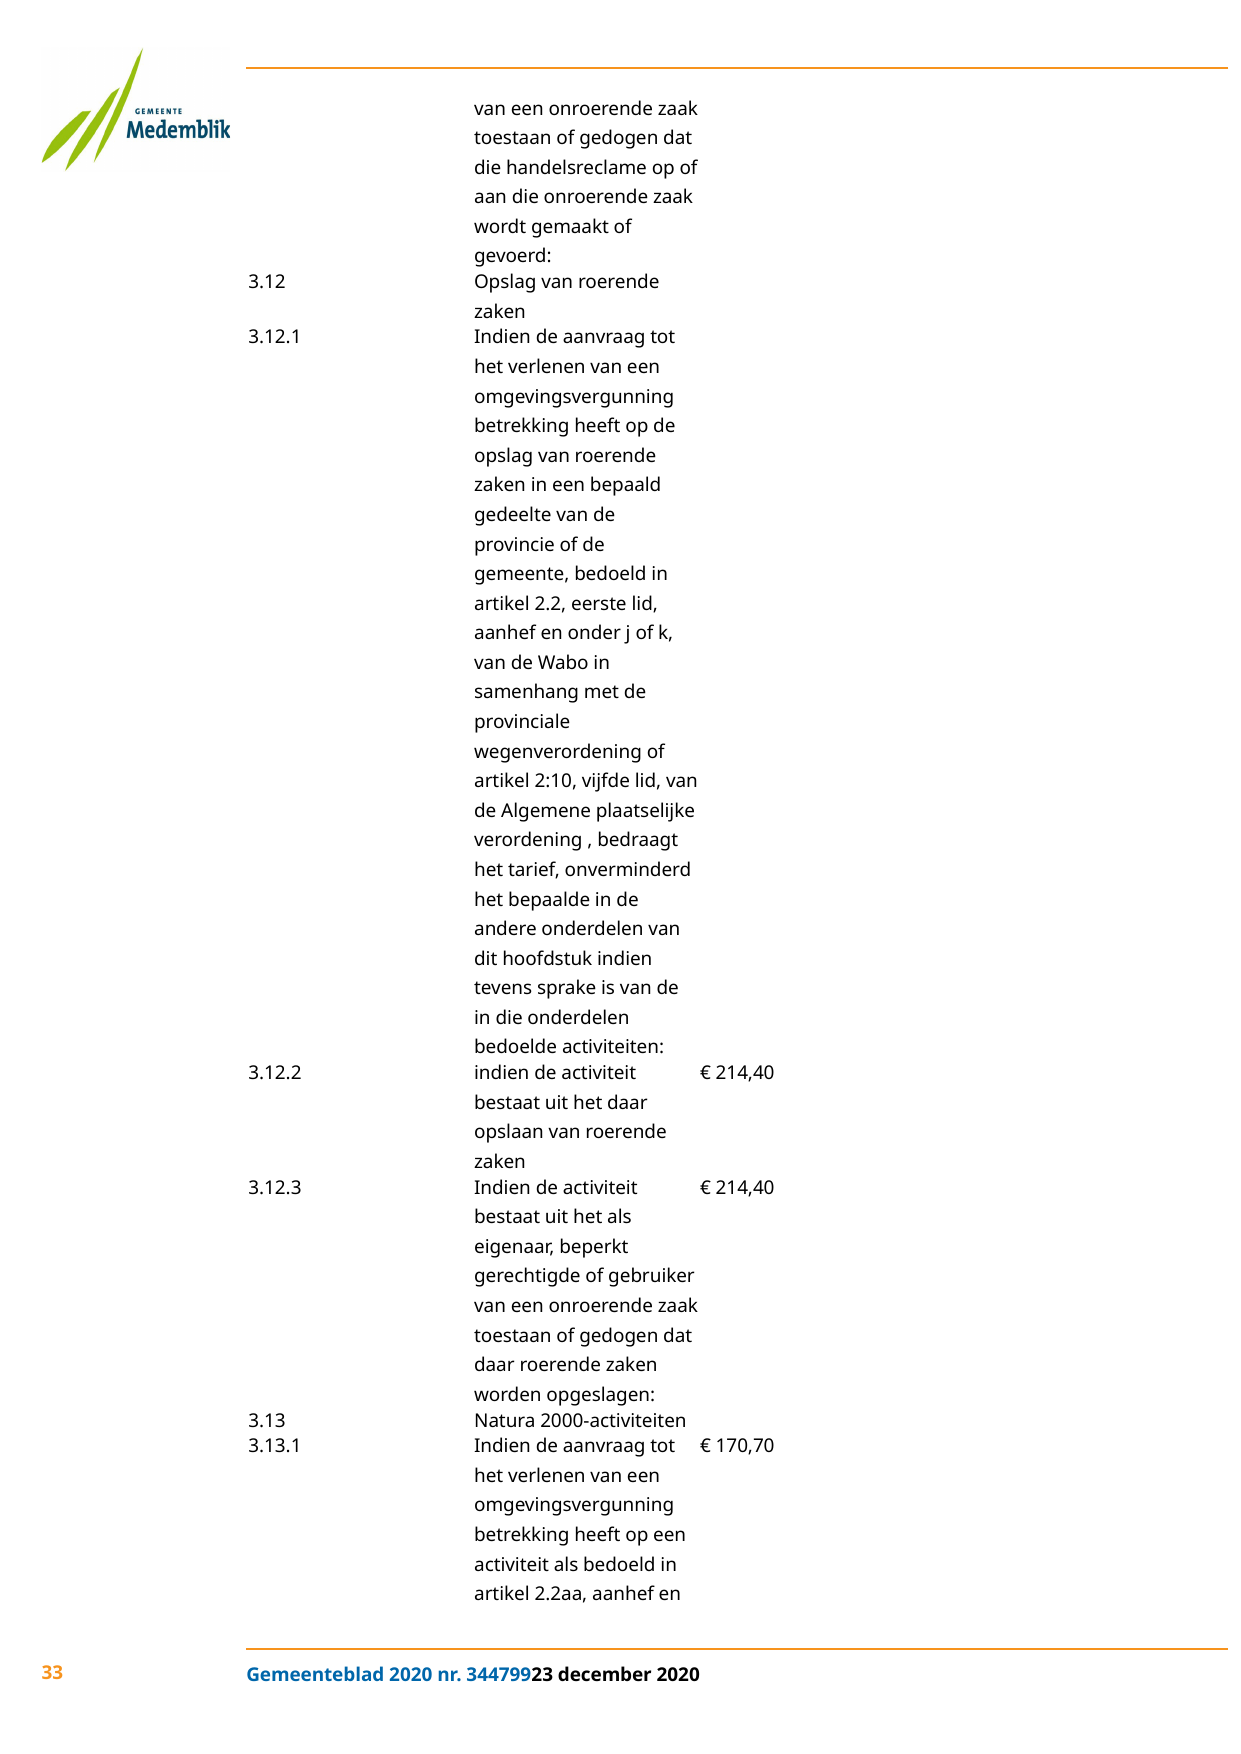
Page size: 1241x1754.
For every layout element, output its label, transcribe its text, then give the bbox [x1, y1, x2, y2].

table_cell Indien de aanvraag tot het verlenen van een omgevingsvergunning betrekking heeft op een activiteit als bedoeld in artikel 2.2aa, aanhef en [474, 1433, 700, 1606]
table_cell 3.12 [248, 269, 474, 324]
table_cell 3.13.1 [248, 1433, 474, 1606]
table_cell [700, 324, 926, 1059]
table_cell € 170,70 [700, 1433, 926, 1606]
table_cell [248, 95, 474, 268]
table_cell van een onroerende zaak toestaan of gedogen dat die handelsreclame op of aan die onroerende zaak wordt gemaakt of gevoerd: [474, 95, 700, 268]
table_cell Indien de aanvraag tot het verlenen van een omgevingsvergunning betrekking heeft op de opslag van roerende zaken in een bepaald gedeelte van de provincie of de gemeente, bedoeld in artikel 2.2, eerste lid, aanhef en onder j of k, van de Wabo in samenhang met de provinciale wegenverordening of artikel 2:10, vijfde lid, van de Algemene plaatselijke verordening , bedraagt het tarief, onverminderd het bepaalde in de andere onderdelen van dit hoofdstuk indien tevens sprake is van de in die onderdelen bedoelde activiteiten: [474, 324, 700, 1059]
table_cell [700, 1407, 926, 1432]
table_cell [926, 1174, 1152, 1407]
table_cell [926, 1060, 1152, 1174]
table_cell Natura 2000-activiteiten [474, 1407, 700, 1432]
table_cell € 214,40 [700, 1060, 926, 1174]
table_cell 3.12.1 [248, 324, 474, 1059]
table_cell Indien de activiteit bestaat uit het als eigenaar, beperkt gerechtigde of gebruiker van een onroerende zaak toestaan of gedogen dat daar roerende zaken worden opgeslagen: [474, 1174, 700, 1407]
table_cell 3.12.3 [248, 1174, 474, 1407]
table_cell [926, 269, 1152, 324]
table_cell 3.13 [248, 1407, 474, 1432]
picture [41, 47, 231, 172]
table_cell indien de activiteit bestaat uit het daar opslaan van roerende zaken [474, 1060, 700, 1174]
table_cell [926, 1433, 1152, 1606]
table_cell [700, 269, 926, 324]
table_cell [926, 324, 1152, 1059]
table_cell € 214,40 [700, 1174, 926, 1407]
table_cell [926, 95, 1152, 268]
table_cell [700, 95, 926, 268]
table_cell [926, 1407, 1152, 1432]
table_cell Opslag van roerende zaken [474, 269, 700, 324]
table_cell 3.12.2 [248, 1060, 474, 1174]
